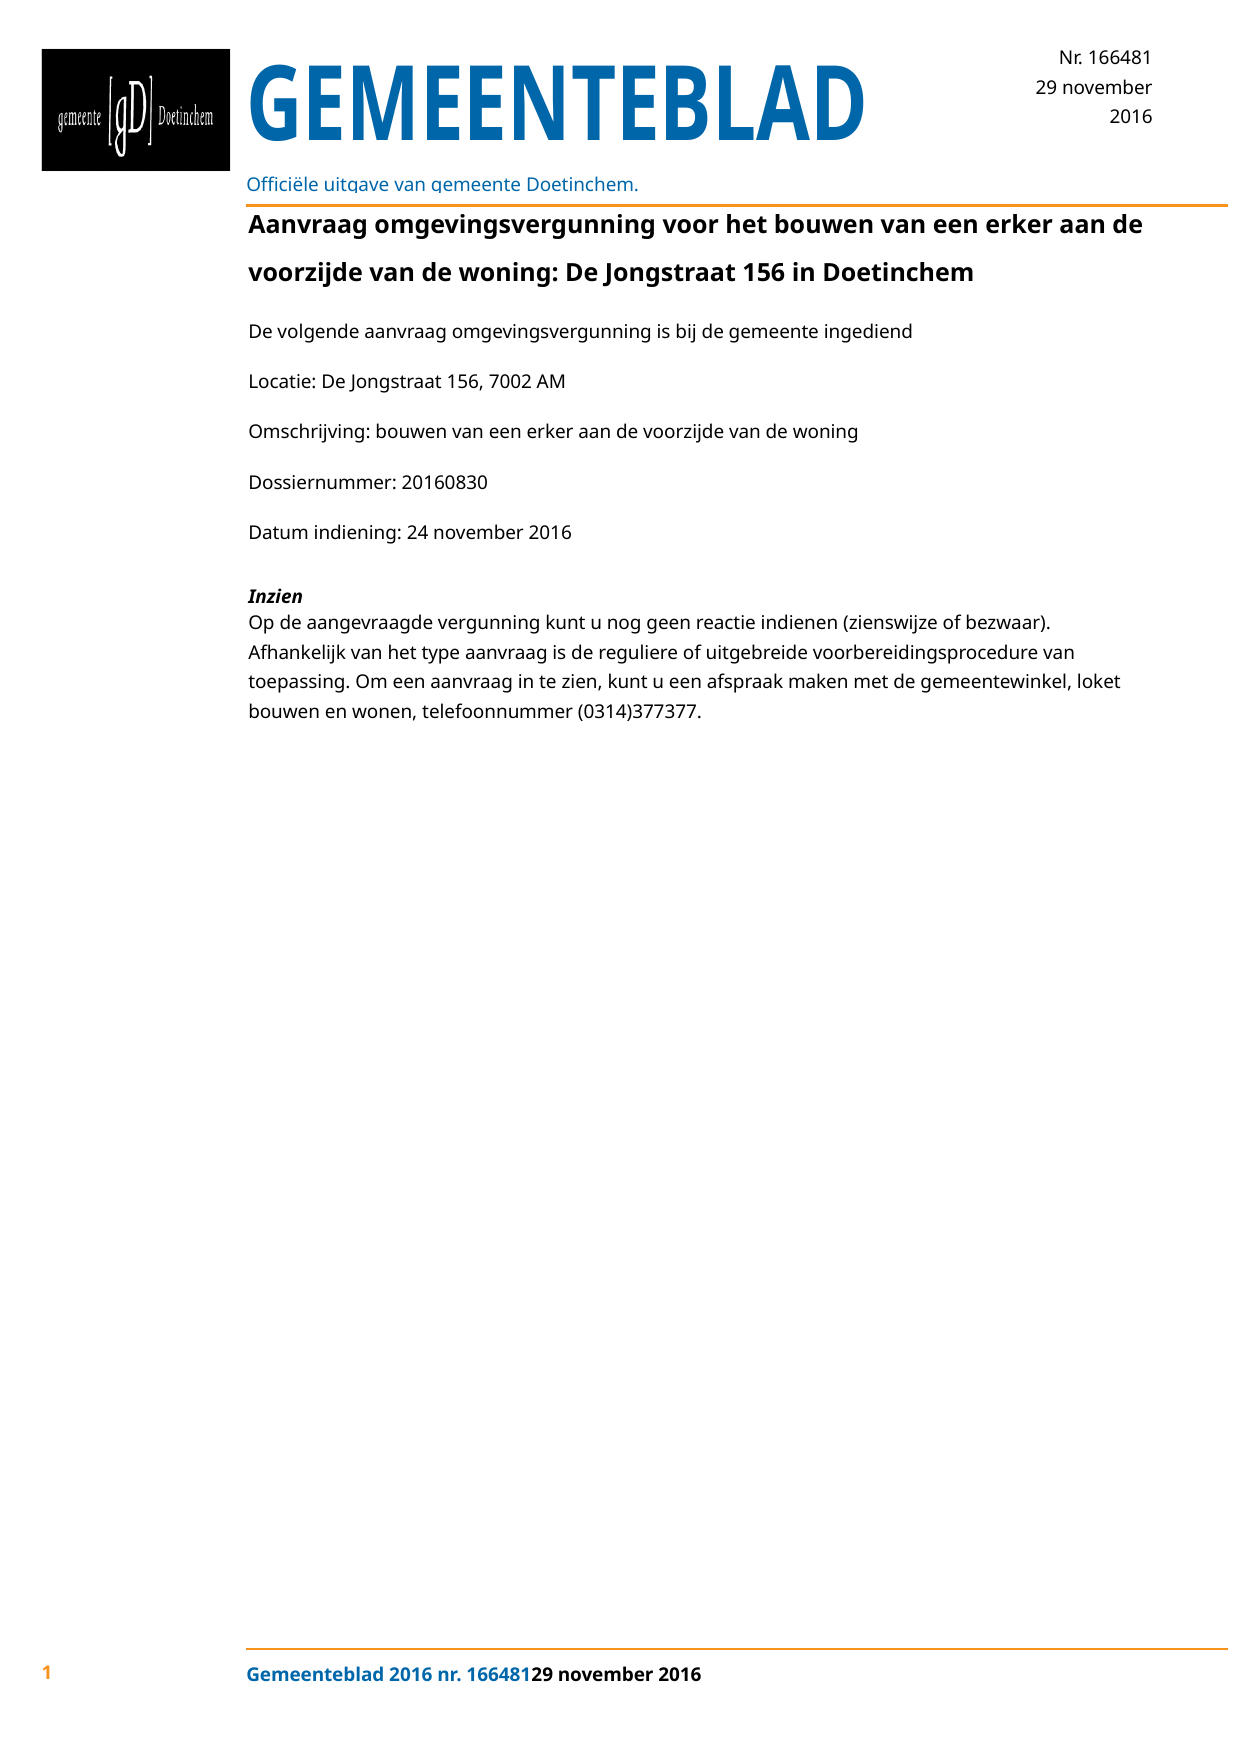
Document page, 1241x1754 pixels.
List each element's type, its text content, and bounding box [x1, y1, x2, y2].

text Dossiernummer: 20160830 [248, 469, 1152, 495]
text Aanvraag omgevingsvergunning voor het bouwen van een erker aan de voorzijde van de woning: De Jongstraat 156 in Doetinchem [248, 207, 1152, 288]
text Inzien [248, 583, 1152, 609]
text Locatie: De Jongstraat 156, 7002 AM [248, 368, 1152, 394]
text Datum indiening: 24 november 2016 [248, 519, 1152, 545]
picture [41, 47, 231, 172]
text Omschrijving: bouwen van een erker aan de voorzijde van de woning [248, 419, 1152, 444]
text Op de aangevraagde vergunning kunt u nog geen reactie indienen (zienswijze of bezwaar). Afhankelijk van het type aanvraag is de reguliere of uitgebreide voorbereidingsprocedure van toepassing. Om een aanvraag in te zien, kunt u een afspraak maken met de gemeentewinkel, loket bouwen en wonen, telefoonnummer (0314)377377. [248, 609, 1152, 724]
text De volgende aanvraag omgevingsvergunning is bij de gemeente ingediend [248, 318, 1152, 344]
